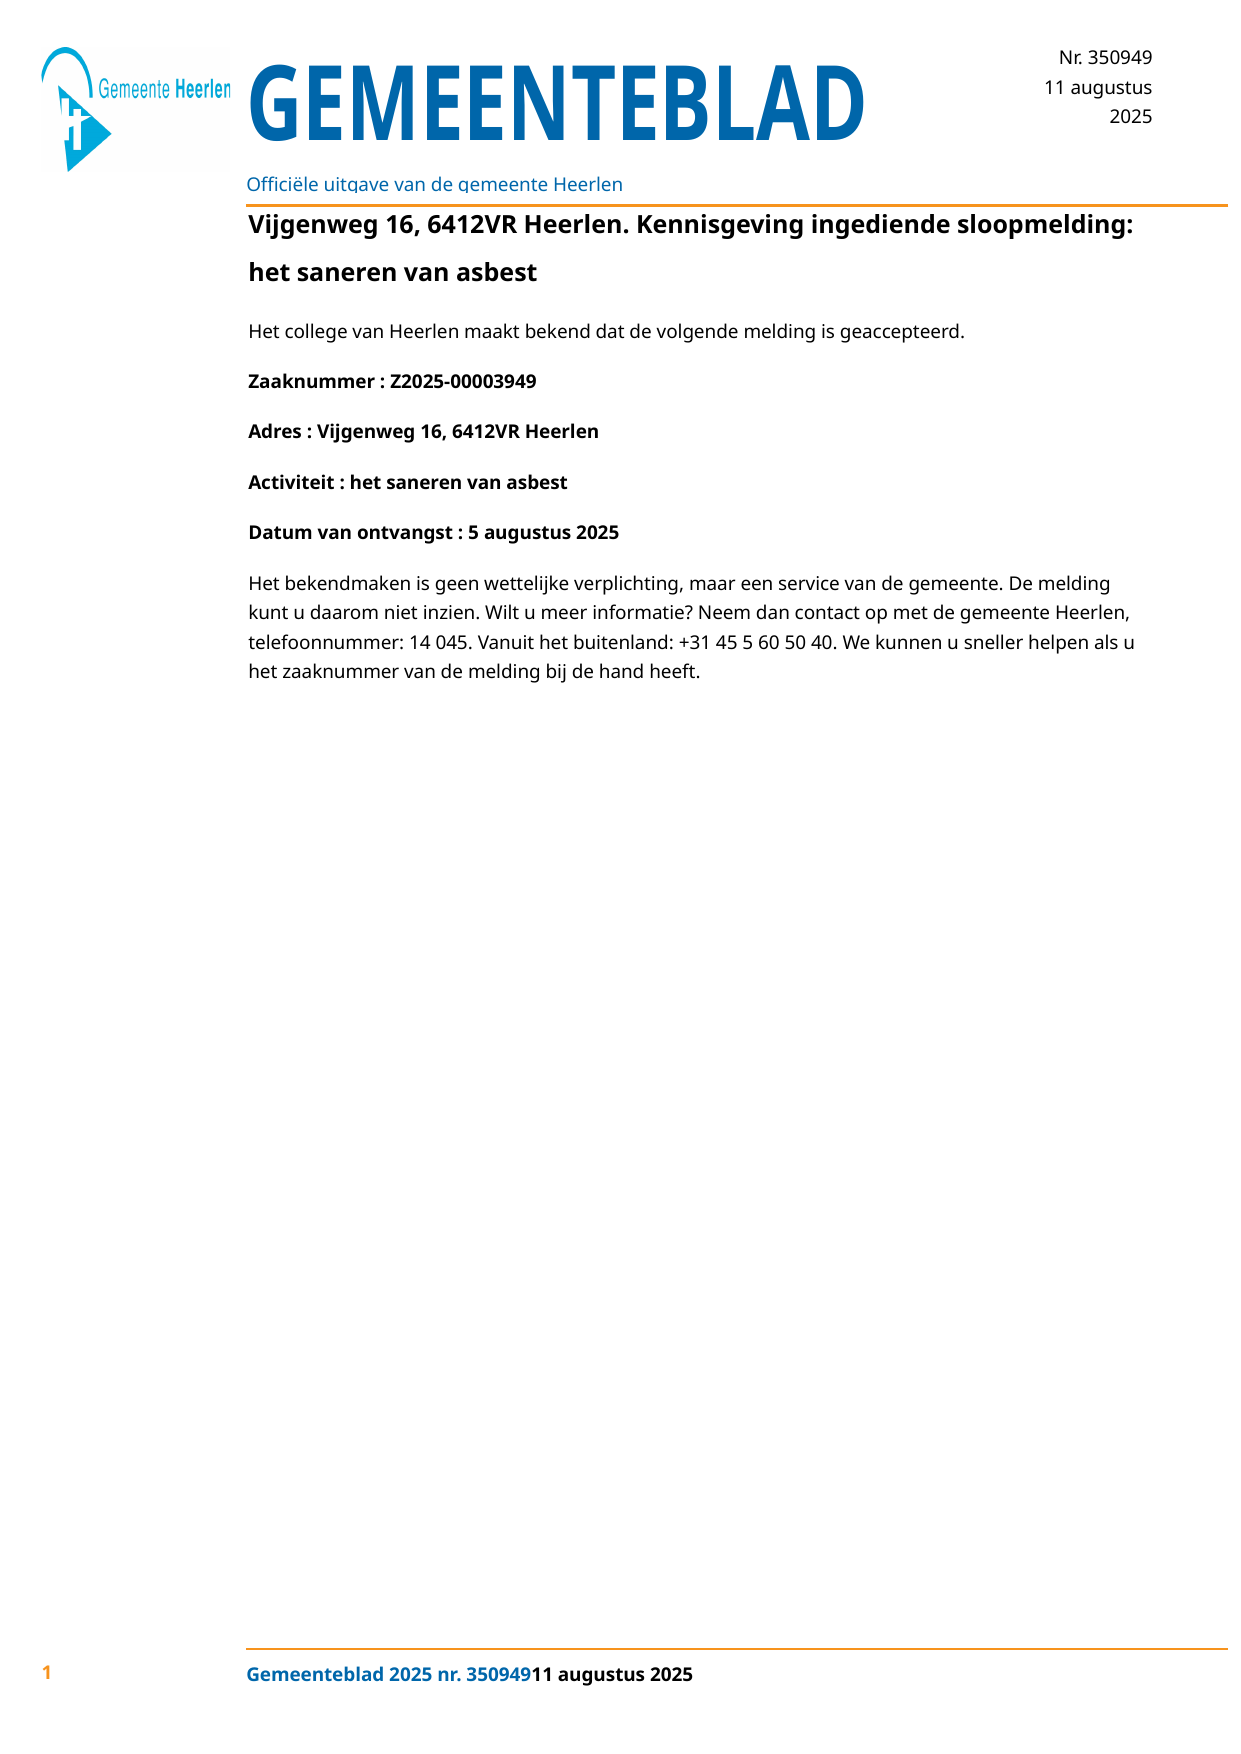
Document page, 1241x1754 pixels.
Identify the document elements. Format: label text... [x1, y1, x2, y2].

text Adres : Vijgenweg 16, 6412VR Heerlen [248, 419, 1152, 444]
text Het college van Heerlen maakt bekend dat de volgende melding is geaccepteerd. [248, 318, 1152, 344]
text Zaaknummer : Z2025-00003949 [248, 368, 1152, 394]
text Het bekendmaken is geen wettelijke verplichting, maar een service van de gemeente. De melding kunt u daarom niet inzien. Wilt u meer informatie? Neem dan contact op met de gemeente Heerlen, telefoonnummer: 14 045. Vanuit het buitenland: +31 45 5 60 50 40. We kunnen u sneller helpen als u het zaaknummer van de melding bij de hand heeft. [248, 570, 1152, 684]
text Activiteit : het saneren van asbest [248, 469, 1152, 495]
picture [41, 47, 59, 70]
text Vijgenweg 16, 6412VR Heerlen. Kennisgeving ingediende sloopmelding: het saneren van asbest [248, 207, 1152, 288]
picture [41, 47, 231, 172]
text Datum van ontvangst : 5 augustus 2025 [248, 519, 1152, 545]
